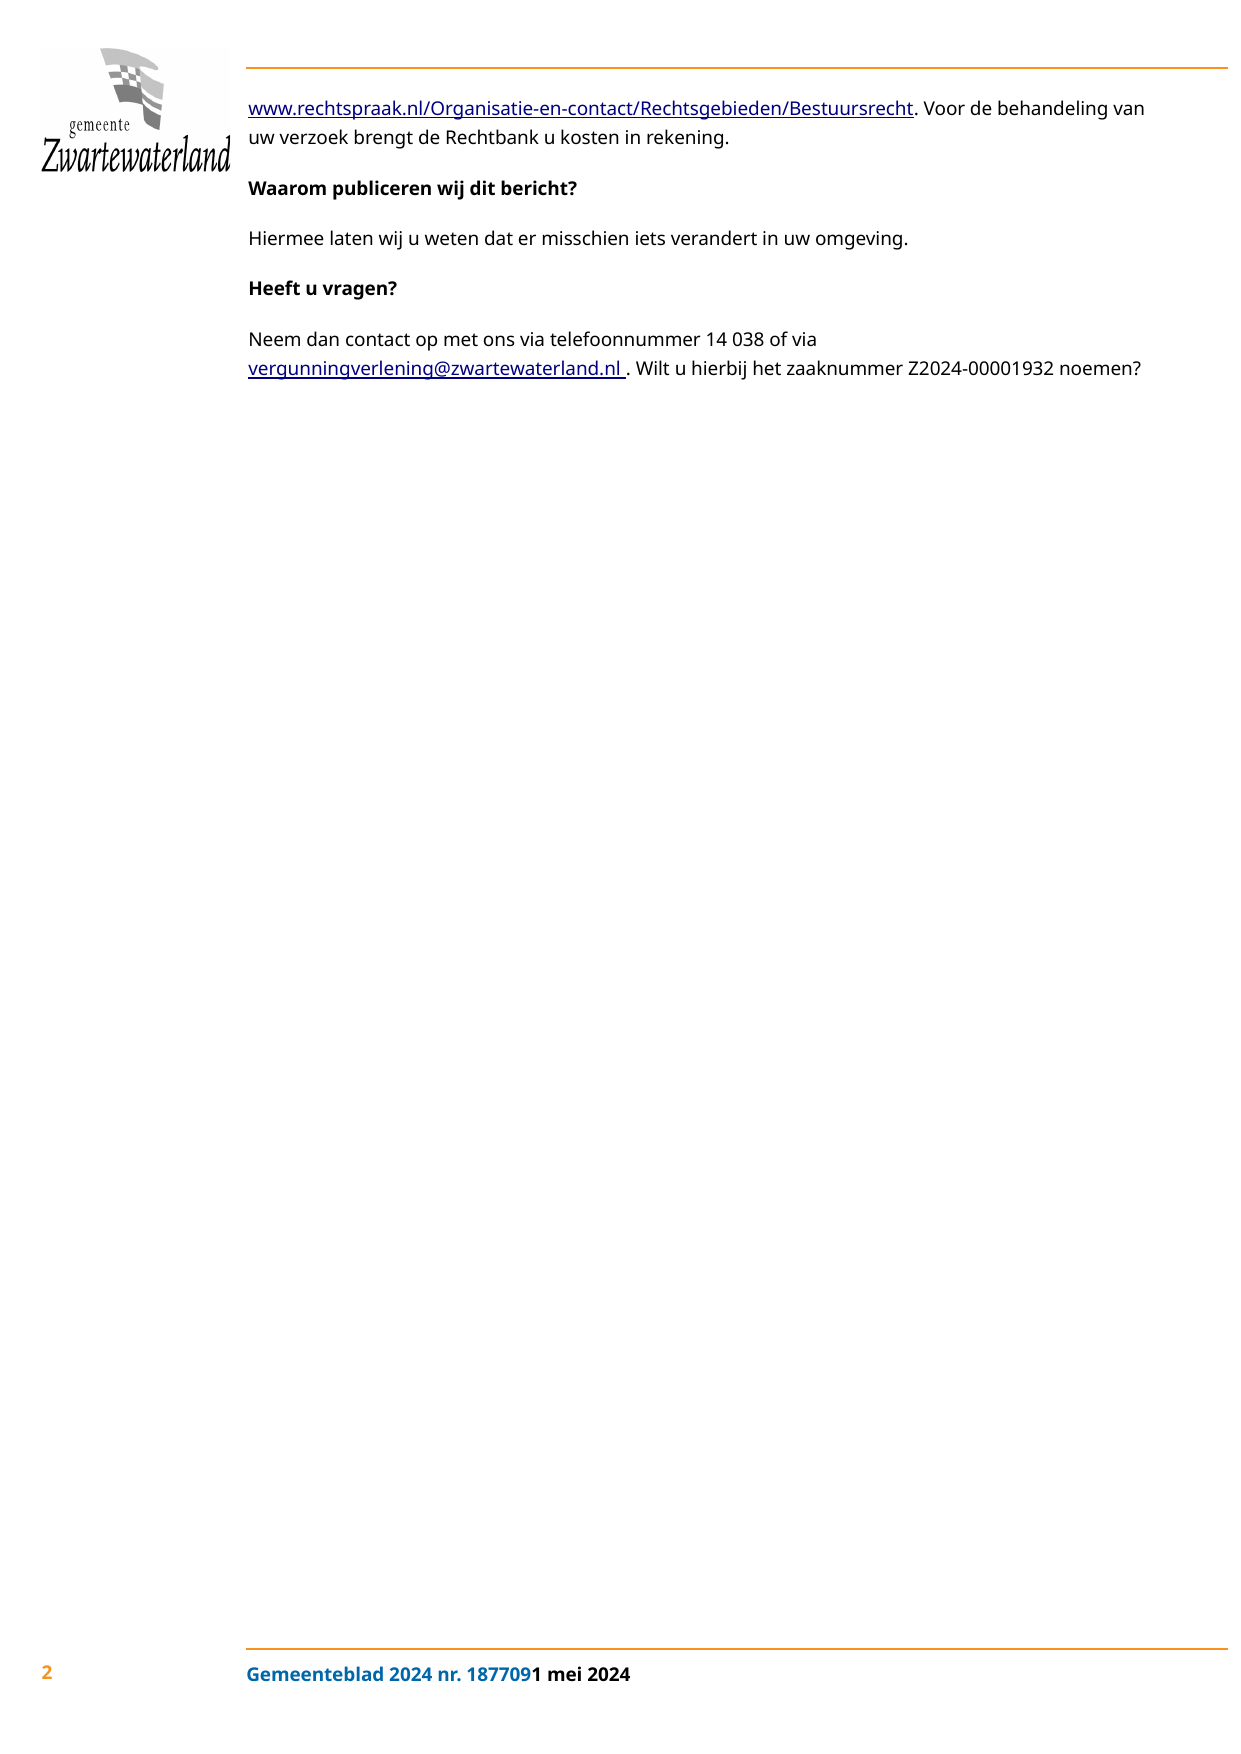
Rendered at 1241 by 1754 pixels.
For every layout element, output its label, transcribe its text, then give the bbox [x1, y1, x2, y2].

text Neem dan contact op met ons via telefoonnummer 14 038 of via vergunningverlening@zwartewaterland.nl . Wilt u hierbij het zaaknummer Z2024-00001932 noemen? [248, 326, 1152, 381]
text www.rechtspraak.nl/Organisatie-en-contact/Rechtsgebieden/Bestuursrecht. Voor de behandeling van uw verzoek brengt de Rechtbank u kosten in rekening. [248, 95, 1152, 150]
text Heeft u vragen? [248, 276, 1152, 301]
picture [41, 47, 231, 172]
text Waarom publiceren wij dit bericht? [248, 175, 1152, 201]
text Hiermee laten wij u weten dat er misschien iets verandert in uw omgeving. [248, 225, 1152, 251]
